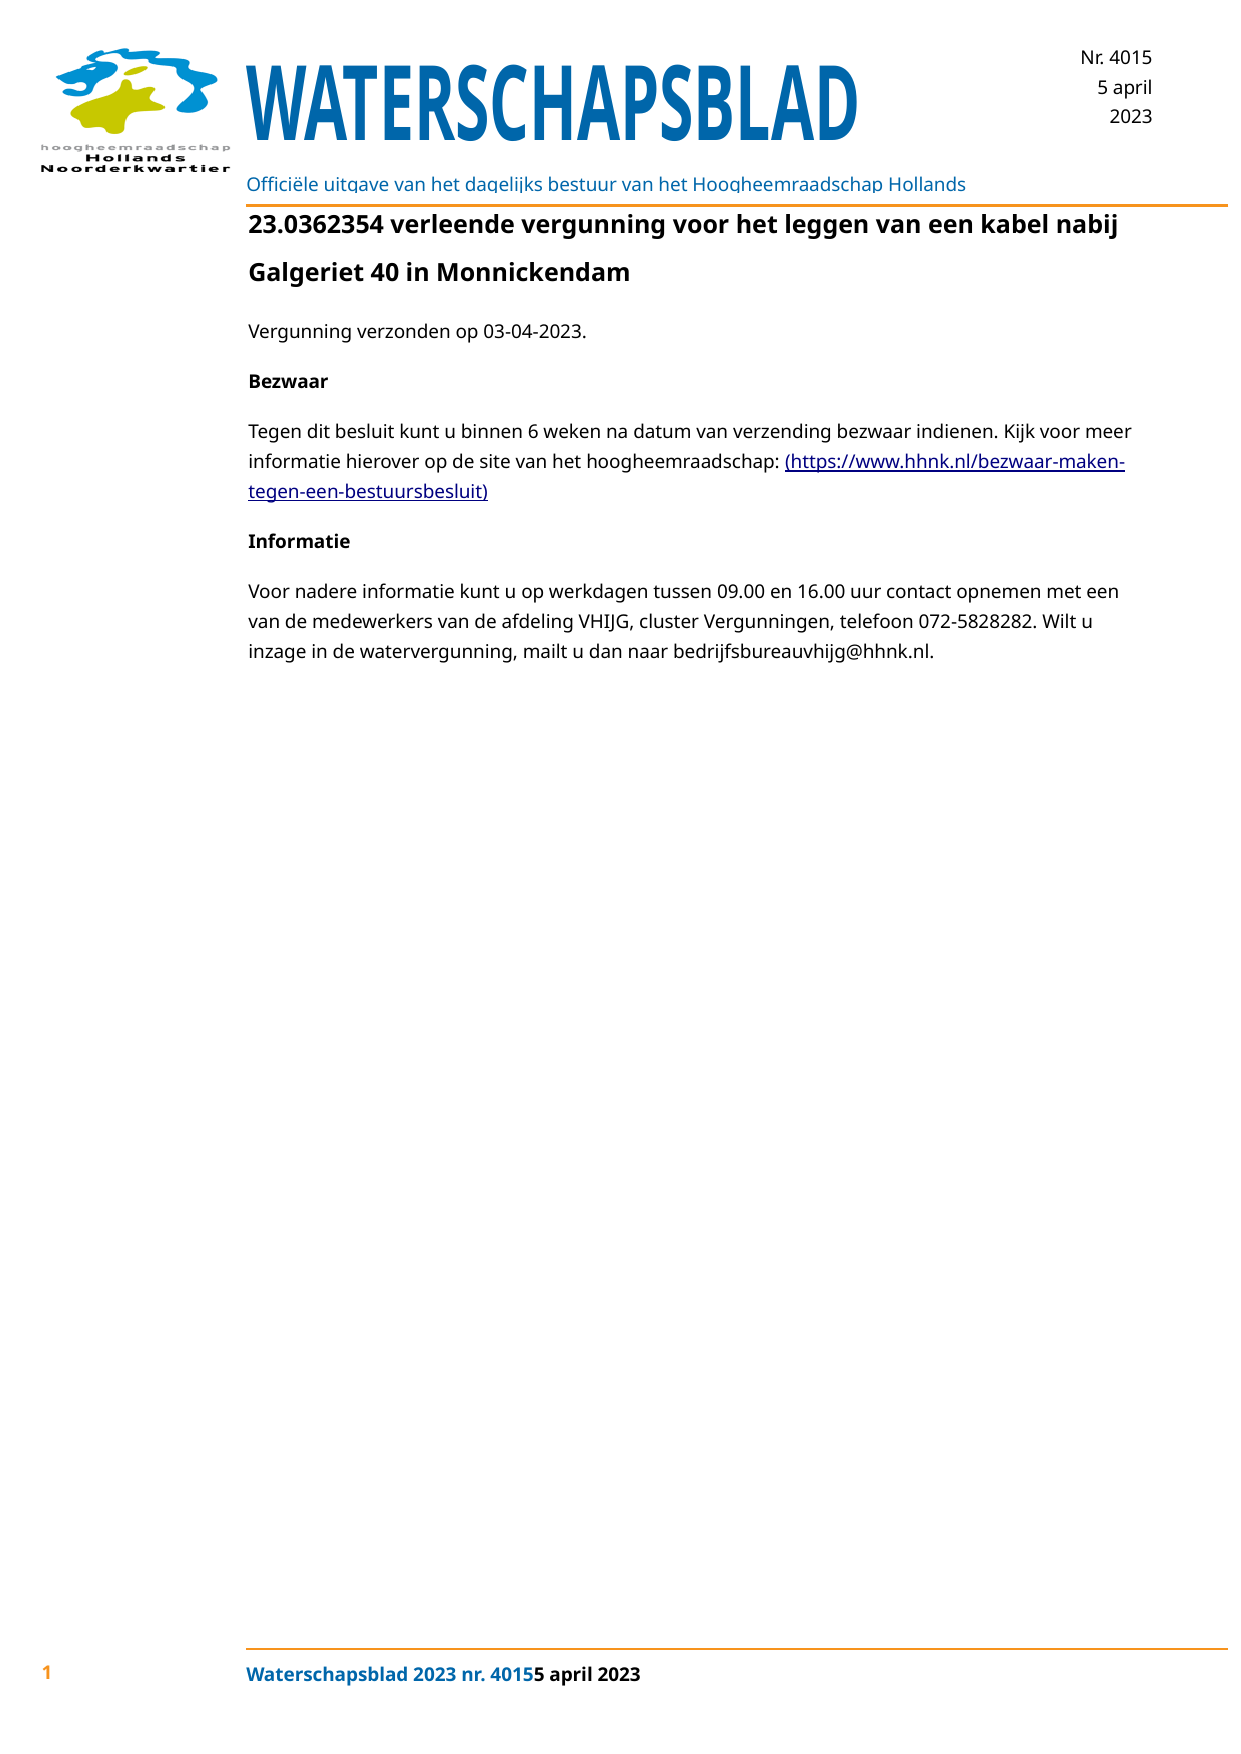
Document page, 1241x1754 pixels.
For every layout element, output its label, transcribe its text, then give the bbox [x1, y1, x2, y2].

text 23.0362354 verleende vergunning voor het leggen van een kabel nabij Galgeriet 40 in Monnickendam [248, 207, 1152, 288]
text Vergunning verzonden op 03-04-2023. [248, 318, 1152, 344]
picture [41, 47, 231, 172]
text Bezwaar [248, 368, 1152, 394]
text Informatie [248, 528, 1152, 554]
text Voor nadere informatie kunt u op werkdagen tussen 09.00 en 16.00 uur contact opnemen met een van de medewerkers van de afdeling VHIJG, cluster Vergunningen, telefoon 072-5828282. Wilt u inzage in de watervergunning, mailt u dan naar bedrijfsbureauvhijg@hhnk.nl. [248, 579, 1152, 664]
text Tegen dit besluit kunt u binnen 6 weken na datum van verzending bezwaar indienen. Kijk voor meer informatie hierover op de site van het hoogheemraadschap: (https://www.hhnk.nl/bezwaar-maken-tegen-een-bestuursbesluit) [248, 419, 1152, 504]
